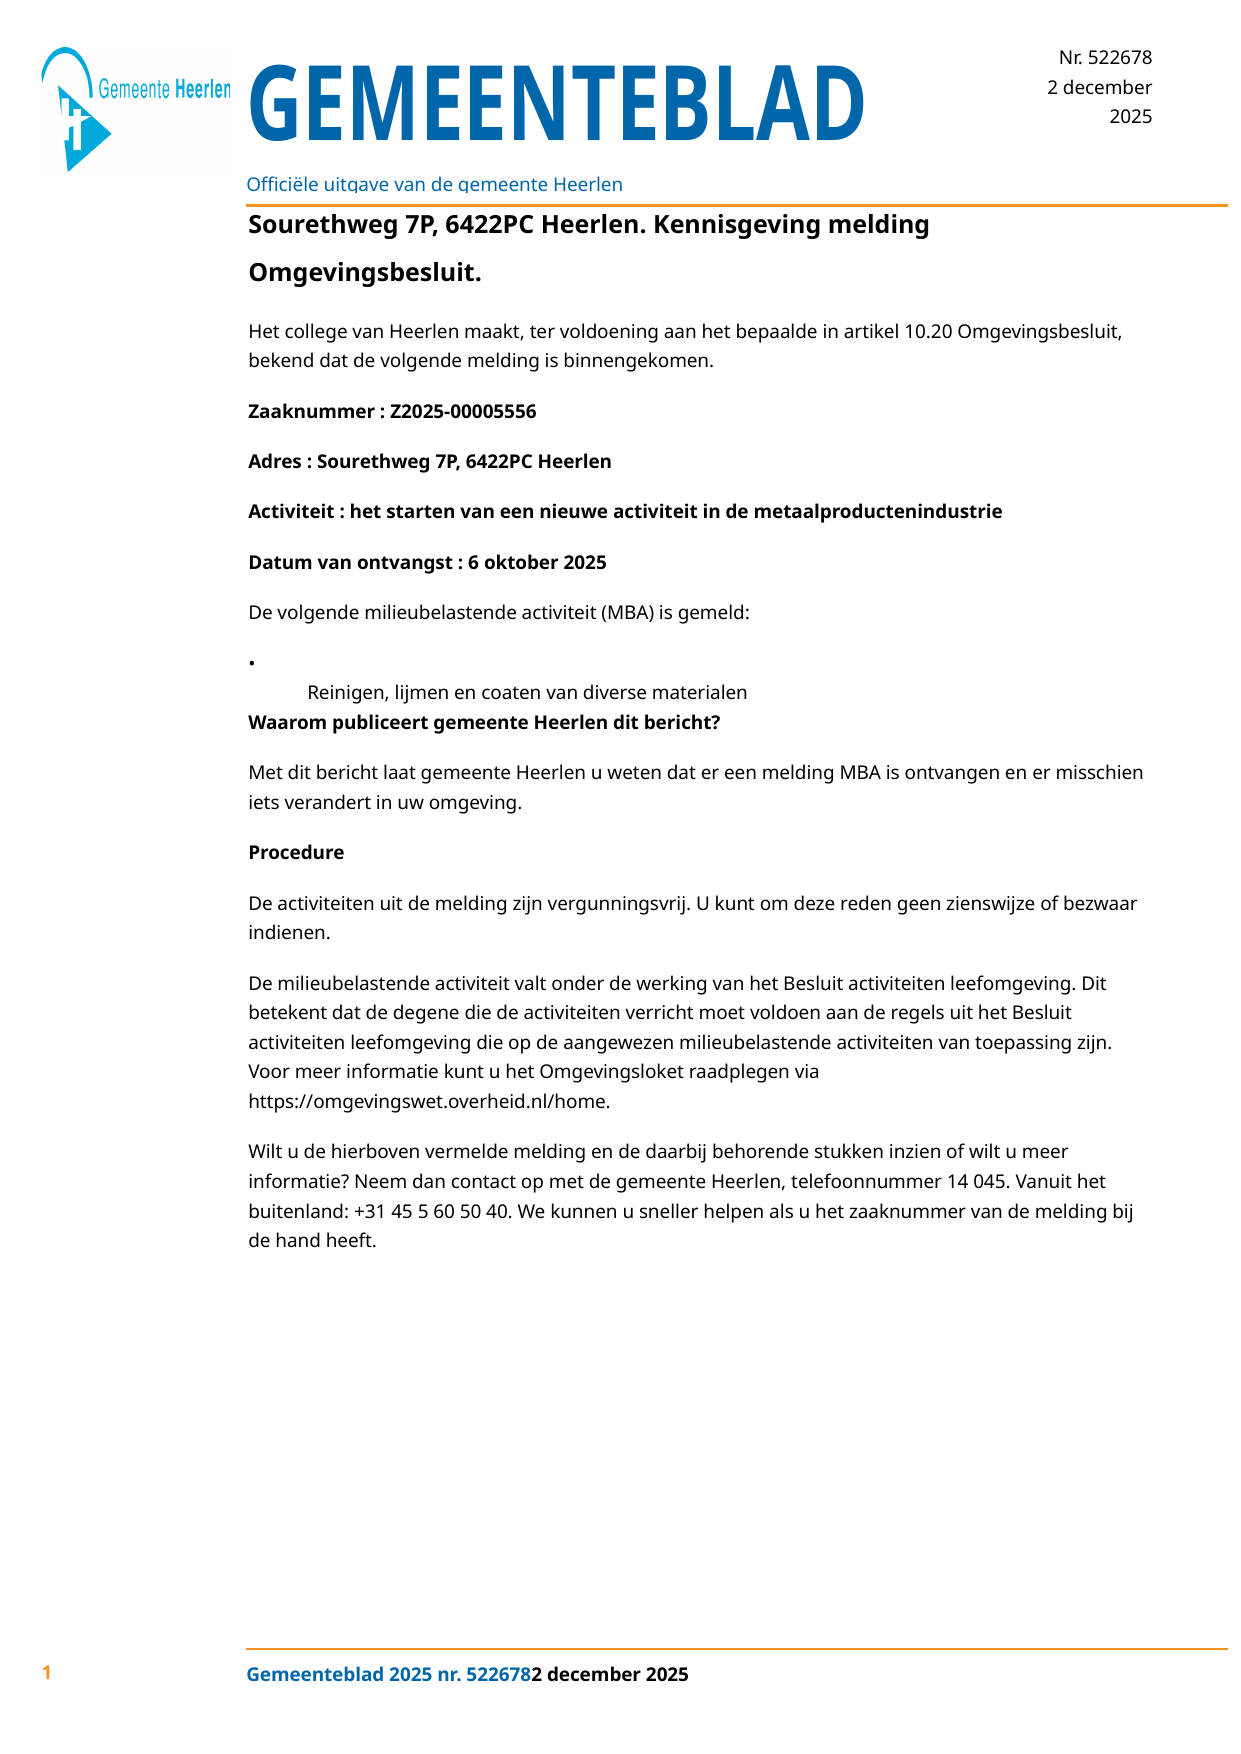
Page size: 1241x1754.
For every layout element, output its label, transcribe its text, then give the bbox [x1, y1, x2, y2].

text De volgende milieubelastende activiteit (MBA) is gemeld: [248, 599, 1152, 625]
text Activiteit : het starten van een nieuwe activiteit in de metaalproductenindustrie [248, 499, 1152, 524]
text De activiteiten uit de melding zijn vergunningsvrij. U kunt om deze reden geen zienswijze of bezwaar indienen. [248, 890, 1152, 945]
text Met dit bericht laat gemeente Heerlen u weten dat er een melding MBA is ontvangen en er misschien iets verandert in uw omgeving. [248, 759, 1152, 815]
text Het college van Heerlen maakt, ter voldoening aan het bepaalde in artikel 10.20 Omgevingsbesluit, bekend dat de volgende melding is binnengekomen. [248, 318, 1152, 373]
text Zaaknummer : Z2025-00005556 [248, 398, 1152, 424]
picture [41, 47, 231, 172]
text De milieubelastende activiteit valt onder de werking van het Besluit activiteiten leefomgeving. Dit betekent dat de degene die de activiteiten verricht moet voldoen aan de regels uit het Besluit activiteiten leefomgeving die op de aangewezen milieubelastende activiteiten van toepassing zijn. Voor meer informatie kunt u het Omgevingsloket raadplegen via https://omgevingswet.overheid.nl/home. [248, 970, 1152, 1114]
text Procedure [248, 839, 1152, 865]
text Datum van ontvangst : 6 oktober 2025 [248, 549, 1152, 575]
text Wilt u de hierboven vermelde melding en de daarbij behorende stukken inzien of wilt u meer informatie? Neem dan contact op met de gemeente Heerlen, telefoonnummer 14 045. Vanuit het buitenland: +31 45 5 60 50 40. We kunnen u sneller helpen als u het zaaknummer van de melding bij de hand heeft. [248, 1139, 1152, 1253]
text Adres : Sourethweg 7P, 6422PC Heerlen [248, 448, 1152, 474]
text Sourethweg 7P, 6422PC Heerlen. Kennisgeving melding Omgevingsbesluit. [248, 207, 1152, 288]
picture [41, 47, 59, 70]
text Waarom publiceert gemeente Heerlen dit bericht? [248, 709, 1152, 735]
list Reinigen, lijmen en coaten van diverse materialen [248, 679, 1152, 705]
